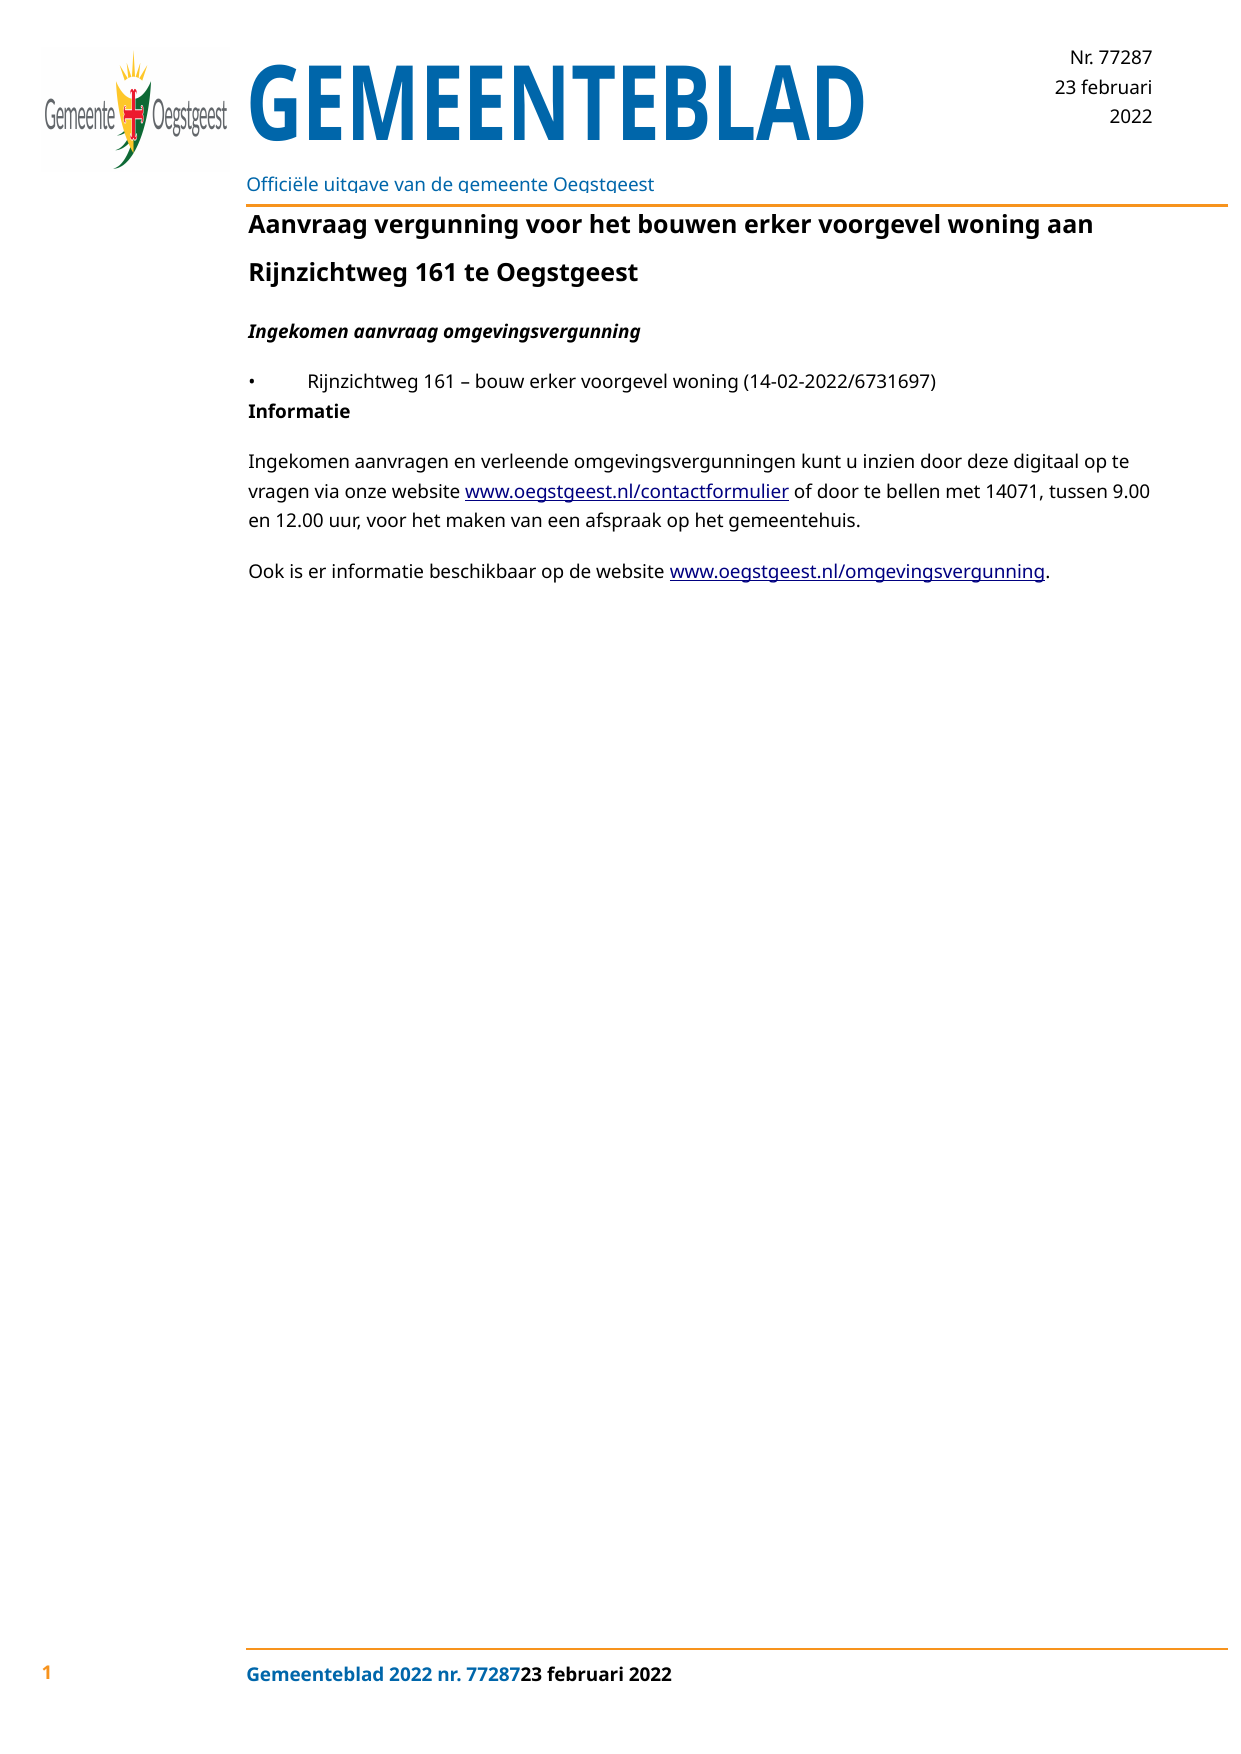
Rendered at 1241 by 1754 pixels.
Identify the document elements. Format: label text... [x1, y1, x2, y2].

text Ook is er informatie beschikbaar op de website www.oegstgeest.nl/omgevingsvergunning. [248, 558, 1152, 584]
picture [41, 47, 231, 172]
text Ingekomen aanvragen en verleende omgevingsvergunningen kunt u inzien door deze digitaal op te vragen via onze website www.oegstgeest.nl/contactformulier of door te bellen met 14071, tussen 9.00 en 12.00 uur, voor het maken van een afspraak op het gemeentehuis. [248, 448, 1152, 533]
text Informatie [248, 398, 1152, 424]
text Aanvraag vergunning voor het bouwen erker voorgevel woning aan Rijnzichtweg 161 te Oegstgeest [248, 207, 1152, 288]
list Rijnzichtweg 161 – bouw erker voorgevel woning (14-02-2022/6731697) [248, 368, 1152, 394]
text Ingekomen aanvraag omgevingsvergunning [248, 318, 1152, 344]
